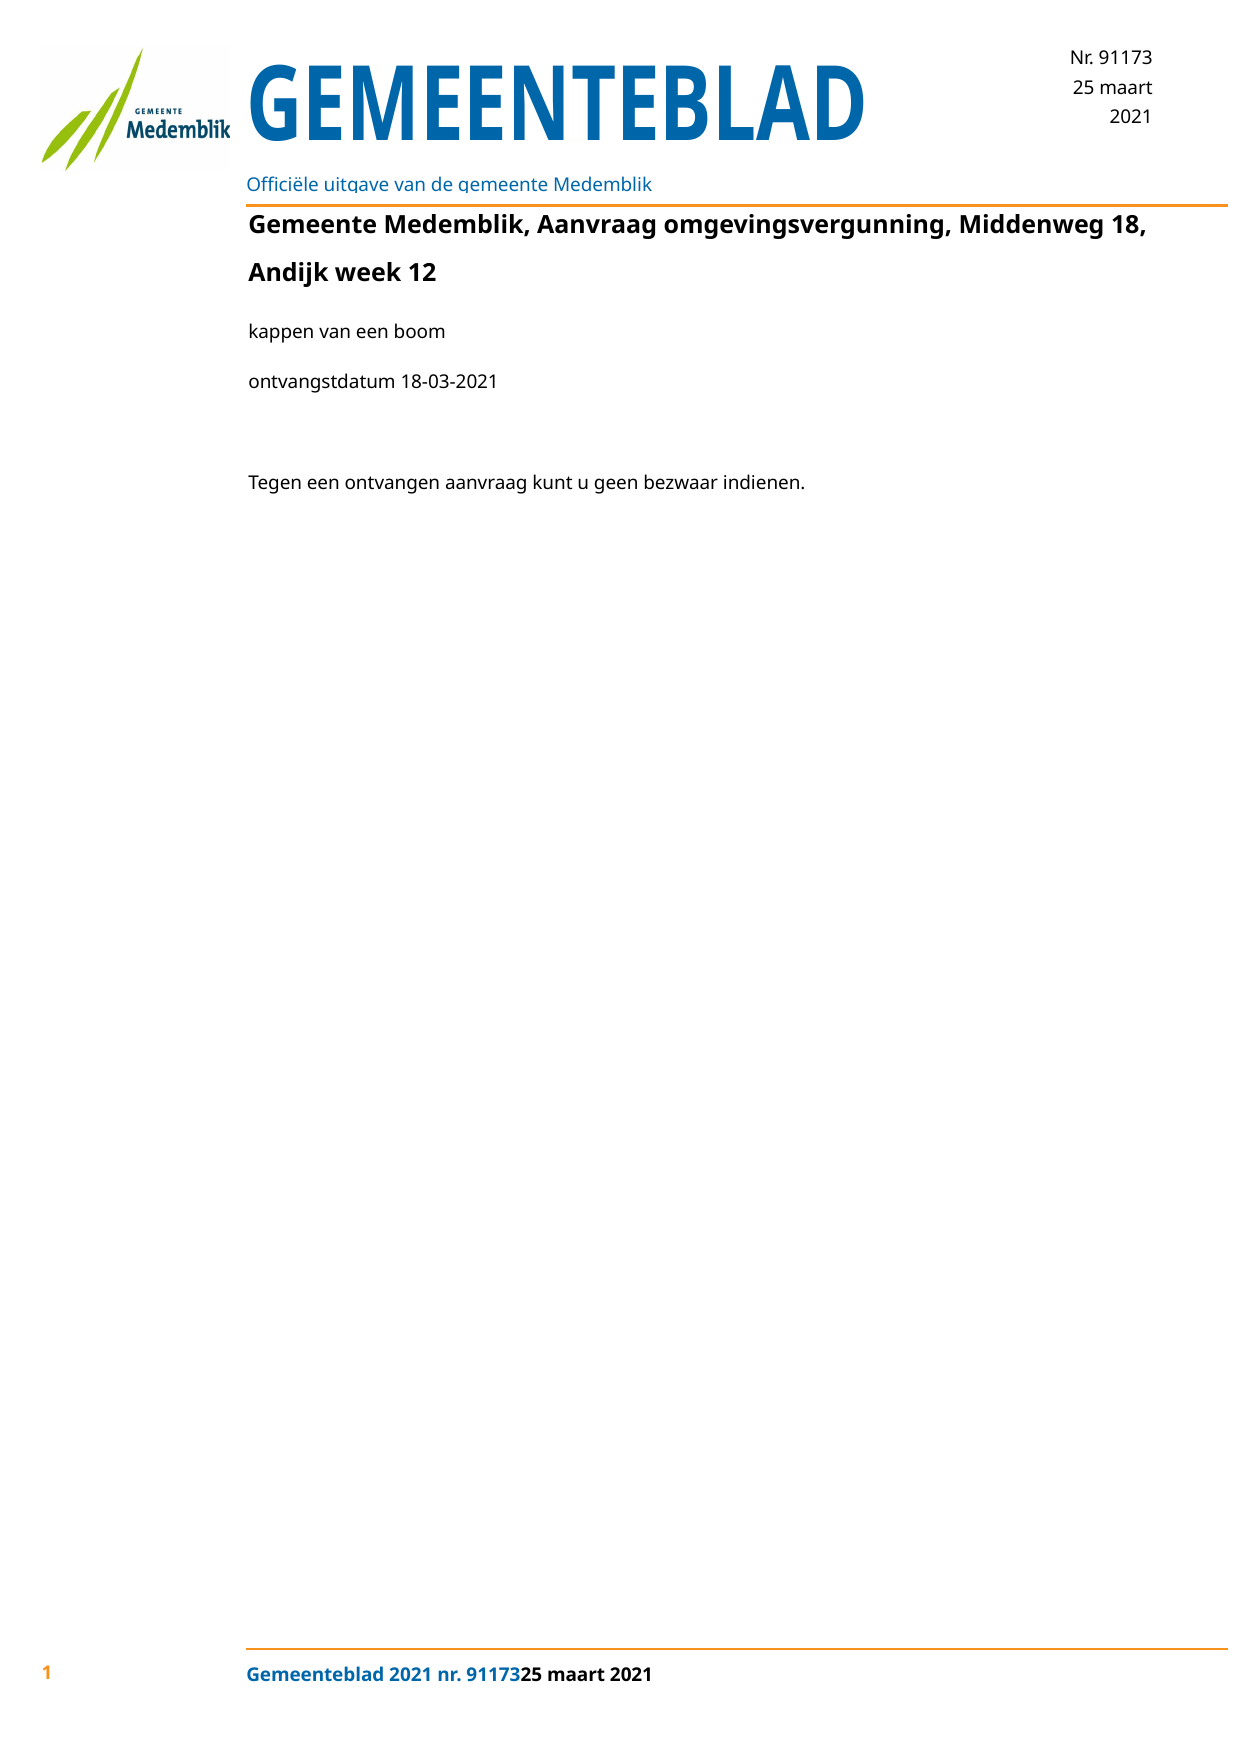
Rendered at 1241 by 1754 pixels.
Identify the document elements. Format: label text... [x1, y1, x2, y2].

text Gemeente Medemblik, Aanvraag omgevingsvergunning, Middenweg 18, Andijk week 12 [248, 207, 1152, 288]
text kappen van een boom [248, 318, 1152, 344]
text ontvangstdatum 18-03-2021 [248, 368, 1152, 394]
text Tegen een ontvangen aanvraag kunt u geen bezwaar indienen. [248, 469, 1152, 495]
picture [41, 47, 231, 172]
